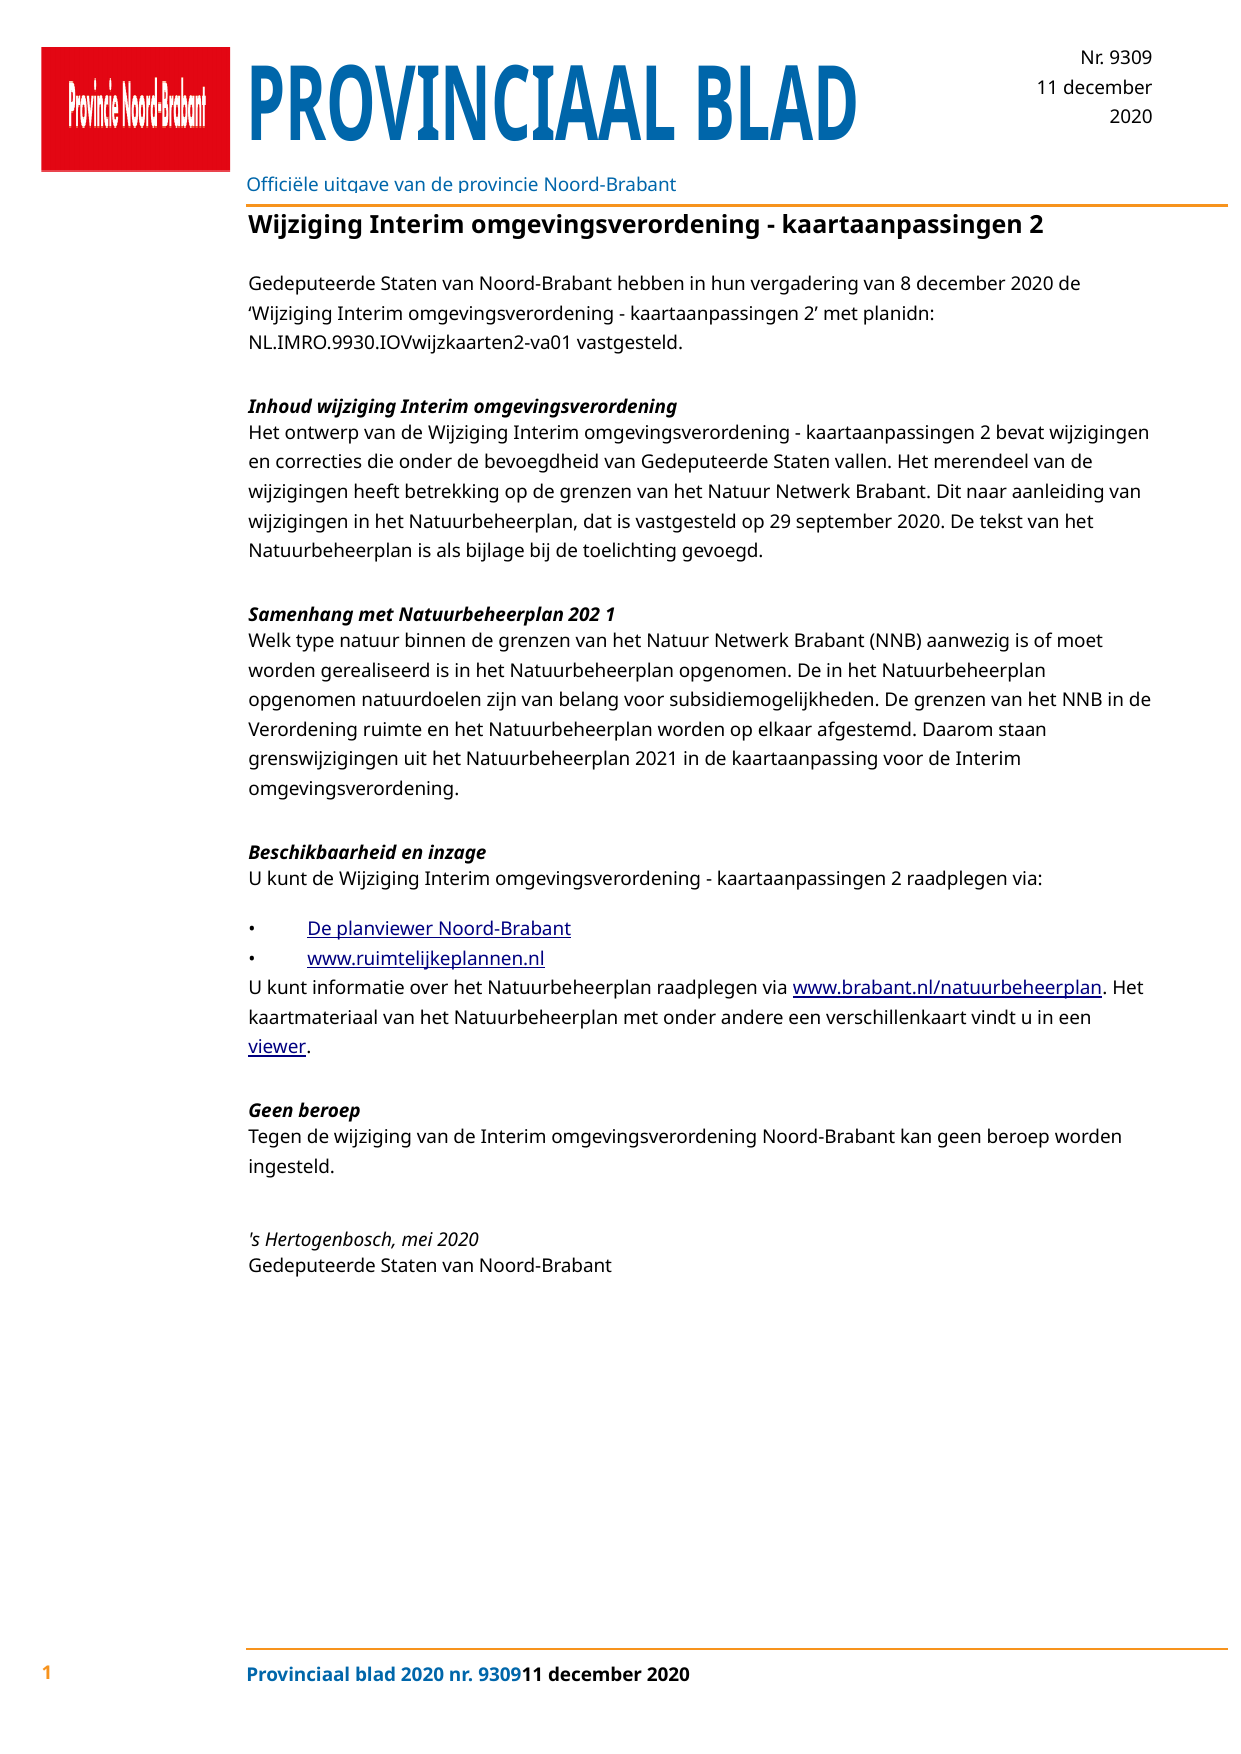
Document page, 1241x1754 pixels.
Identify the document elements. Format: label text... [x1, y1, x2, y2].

text Beschikbaarheid en inzage [248, 839, 1152, 865]
text 's Hertogenbosch, mei 2020 [248, 1226, 1152, 1252]
text Geen beroep [248, 1097, 1152, 1123]
list De planviewer Noord-Brabant [248, 915, 1152, 941]
text Welk type natuur binnen de grenzen van het Natuur Netwerk Brabant (NNB) aanwezig is of moet worden gerealiseerd is in het Natuurbeheerplan opgenomen. De in het Natuurbeheerplan opgenomen natuurdoelen zijn van belang voor subsidiemogelijkheden. De grenzen van het NNB in de Verordening ruimte en het Natuurbeheerplan worden op elkaar afgestemd. Daarom staan grenswijzigingen uit het Natuurbeheerplan 2021 in de kaartaanpassing voor de Interim omgevingsverordening. [248, 627, 1152, 801]
text Gedeputeerde Staten van Noord-Brabant hebben in hun vergadering van 8 december 2020 de ‘Wijziging Interim omgevingsverordening - kaartaanpassingen 2’ met planidn: NL.IMRO.9930.IOVwijzkaarten2-va01 vastgesteld. [248, 270, 1152, 355]
text Samenhang met Natuurbeheerplan 202 1 [248, 601, 1152, 627]
text Gedeputeerde Staten van Noord-Brabant [248, 1252, 1152, 1278]
text Tegen de wijziging van de Interim omgevingsverordening Noord-Brabant kan geen beroep worden ingesteld. [248, 1123, 1152, 1178]
list www.ruimtelijkeplannen.nl [248, 945, 1152, 971]
text Inhoud wijziging Interim omgevingsverordening [248, 393, 1152, 419]
text U kunt de Wijziging Interim omgevingsverordening - kaartaanpassingen 2 raadplegen via: [248, 865, 1152, 891]
text Wijziging Interim omgevingsverordening - kaartaanpassingen 2 [248, 207, 1152, 241]
text U kunt informatie over het Natuurbeheerplan raadplegen via www.brabant.nl/natuurbeheerplan. Het kaartmateriaal van het Natuurbeheerplan met onder andere een verschillenkaart vindt u in een viewer. [248, 974, 1152, 1059]
text Het ontwerp van de Wijziging Interim omgevingsverordening - kaartaanpassingen 2 bevat wijzigingen en correcties die onder de bevoegdheid van Gedeputeerde Staten vallen. Het merendeel van de wijzigingen heeft betrekking op de grenzen van het Natuur Netwerk Brabant. Dit naar aanleiding van wijzigingen in het Natuurbeheerplan, dat is vastgesteld op 29 september 2020. De tekst van het Natuurbeheerplan is als bijlage bij de toelichting gevoegd. [248, 419, 1152, 563]
picture [41, 47, 231, 172]
